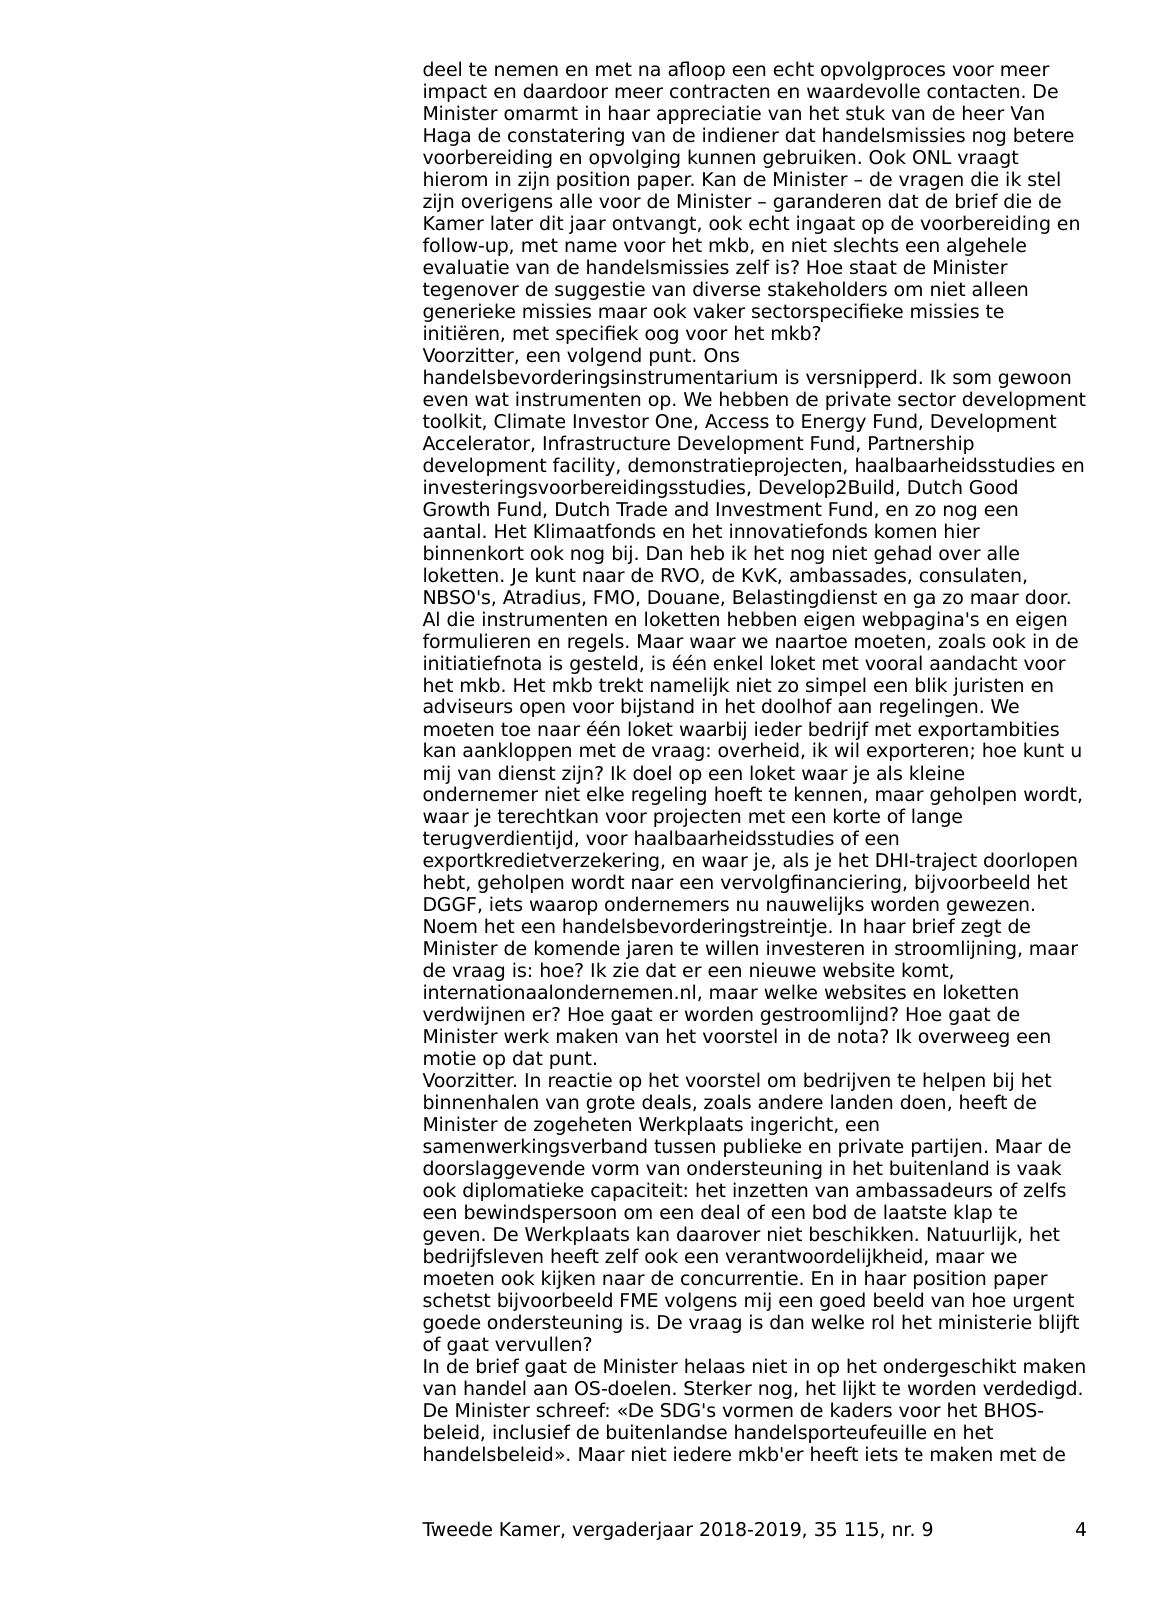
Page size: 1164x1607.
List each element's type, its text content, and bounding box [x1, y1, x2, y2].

text Voorzitter, een volgend punt. Ons handelsbevorderingsinstrumentarium is versnipperd. Ik som gewoon even wat instrumenten op. We hebben de private sector development toolkit, Climate Investor One, Access to Energy Fund, Development Accelerator, Infrastructure Development Fund, Partnership development facility, demonstratieprojecten, haalbaarheidsstudies en investeringsvoorbereidingsstudies, Develop2Build, Dutch Good Growth Fund, Dutch Trade and Investment Fund, en zo nog een aantal. Het Klimaatfonds en het innovatiefonds komen hier binnenkort ook nog bij. Dan heb ik het nog niet gehad over alle loketten. Je kunt naar de RVO, de KvK, ambassades, consulaten, NBSO's, Atradius, FMO, Douane, Belastingdienst en ga zo maar door. Al die instrumenten en loketten hebben eigen webpagina's en eigen formulieren en regels. Maar waar we naartoe moeten, zoals ook in de initiatiefnota is gesteld, is één enkel loket met vooral aandacht voor het mkb. Het mkb trekt namelijk niet zo simpel een blik juristen en adviseurs open voor bijstand in het doolhof aan regelingen. We moeten toe naar één loket waarbij ieder bedrijf met exportambities kan aankloppen met de vraag: overheid, ik wil exporteren; hoe kunt u mij van dienst zijn? Ik doel op een loket waar je als kleine ondernemer niet elke regeling hoeft te kennen, maar geholpen wordt, waar je terechtkan voor projecten met een korte of lange terugverdientijd, voor haalbaarheidsstudies of een exportkredietverzekering, en waar je, als je het DHI-traject doorlopen hebt, geholpen wordt naar een vervolgfinanciering, bijvoorbeeld het DGGF, iets waarop ondernemers nu nauwelijks worden gewezen. Noem het een handelsbevorderingstreintje. In haar brief zegt de Minister de komende jaren te willen investeren in stroomlijning, maar de vraag is: hoe? Ik zie dat er een nieuwe website komt, internationaalondernemen.nl, maar welke websites en loketten verdwijnen er? Hoe gaat er worden gestroomlijnd? Hoe gaat de Minister werk maken van het voorstel in de nota? Ik overweeg een motie op dat punt. [422, 345, 1087, 1070]
text In de brief gaat de Minister helaas niet in op het ondergeschikt maken van handel aan OS-doelen. Sterker nog, het lijkt te worden verdedigd. De Minister schreef: «De SDG's vormen de kaders voor het BHOS-beleid, inclusief de buitenlandse handelsporteufeuille en het handelsbeleid». Maar niet iedere mkb'er heeft iets te maken met de [422, 1356, 1087, 1466]
text deel te nemen en met na afloop een echt opvolgproces voor meer impact en daardoor meer contracten en waardevolle contacten. De Minister omarmt in haar appreciatie van het stuk van de heer Van Haga de constatering van de indiener dat handelsmissies nog betere voorbereiding en opvolging kunnen gebruiken. Ook ONL vraagt hierom in zijn position paper. Kan de Minister – de vragen die ik stel zijn overigens alle voor de Minister – garanderen dat de brief die de Kamer later dit jaar ontvangt, ook echt ingaat op de voorbereiding en follow-up, met name voor het mkb, en niet slechts een algehele evaluatie van de handelsmissies zelf is? Hoe staat de Minister tegenover de suggestie van diverse stakeholders om niet alleen generieke missies maar ook vaker sectorspecifieke missies te initiëren, met specifiek oog voor het mkb? [422, 59, 1087, 345]
text Voorzitter. In reactie op het voorstel om bedrijven te helpen bij het binnenhalen van grote deals, zoals andere landen doen, heeft de Minister de zogeheten Werkplaats ingericht, een samenwerkingsverband tussen publieke en private partijen. Maar de doorslaggevende vorm van ondersteuning in het buitenland is vaak ook diplomatieke capaciteit: het inzetten van ambassadeurs of zelfs een bewindspersoon om een deal of een bod de laatste klap te geven. De Werkplaats kan daarover niet beschikken. Natuurlijk, het bedrijfsleven heeft zelf ook een verantwoordelijkheid, maar we moeten ook kijken naar de concurrentie. En in haar position paper schetst bijvoorbeeld FME volgens mij een goed beeld van hoe urgent goede ondersteuning is. De vraag is dan welke rol het ministerie blijft of gaat vervullen? [422, 1070, 1087, 1356]
